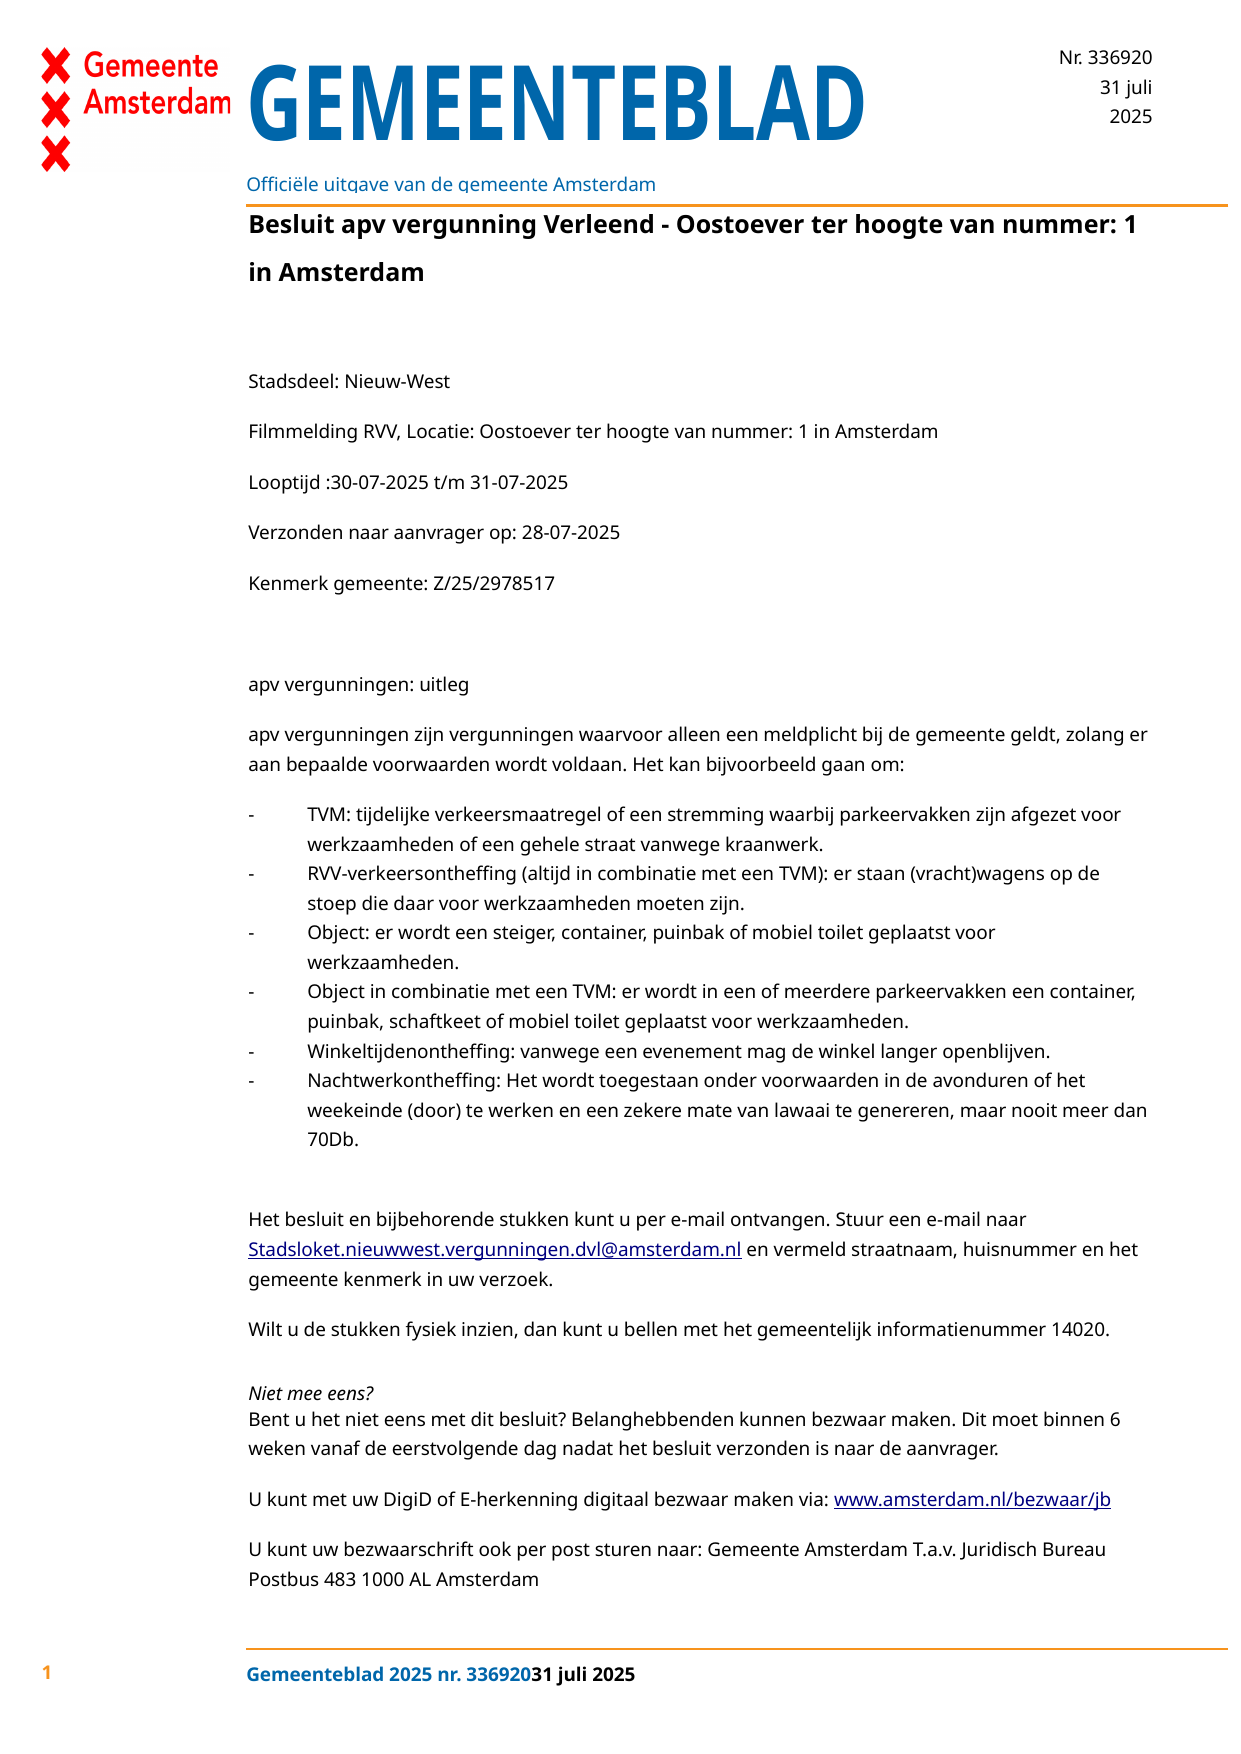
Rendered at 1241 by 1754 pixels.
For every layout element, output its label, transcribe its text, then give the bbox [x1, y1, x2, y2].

text Wilt u de stukken fysiek inzien, dan kunt u bellen met het gemeentelijk informatienummer 14020. [248, 1316, 1152, 1342]
list Winkeltijdenontheffing: vanwege een evenement mag de winkel langer openblijven. [248, 1038, 1152, 1064]
list RVV-verkeersontheffing (altijd in combinatie met een TVM): er staan (vracht)wagens op de stoep die daar voor werkzaamheden moeten zijn. [248, 860, 1152, 916]
picture [41, 47, 231, 172]
text U kunt uw bezwaarschrift ook per post sturen naar: Gemeente Amsterdam T.a.v. Juridisch Bureau Postbus 483 1000 AL Amsterdam [248, 1536, 1152, 1592]
text apv vergunningen zijn vergunningen waarvoor alleen een meldplicht bij de gemeente geldt, zolang er aan bepaalde voorwaarden wordt voldaan. Het kan bijvoorbeeld gaan om: [248, 721, 1152, 777]
text Het besluit en bijbehorende stukken kunt u per e-mail ontvangen. Stuur een e-mail naar Stadsloket.nieuwwest.vergunningen.dvl@amsterdam.nl en vermeld straatnaam, huisnummer en het gemeente kenmerk in uw verzoek. [248, 1207, 1152, 1292]
text Stadsdeel: Nieuw-West [248, 368, 1152, 394]
text Filmmelding RVV, Locatie: Oostoever ter hoogte van nummer: 1 in Amsterdam [248, 419, 1152, 444]
text Verzonden naar aanvrager op: 28-07-2025 [248, 519, 1152, 545]
text apv vergunningen: uitleg [248, 671, 1152, 697]
text Bent u het niet eens met dit besluit? Belanghebbenden kunnen bezwaar maken. Dit moet binnen 6 weken vanaf de eerstvolgende dag nadat het besluit verzonden is naar de aanvrager. [248, 1406, 1152, 1461]
text Looptijd :30-07-2025 t/m 31-07-2025 [248, 469, 1152, 495]
list TVM: tijdelijke verkeersmaatregel of een stremming waarbij parkeervakken zijn afgezet voor werkzaamheden of een gehele straat vanwege kraanwerk. [248, 801, 1152, 857]
list Object in combinatie met een TVM: er wordt in een of meerdere parkeervakken een container, puinbak, schaftkeet of mobiel toilet geplaatst voor werkzaamheden. [248, 979, 1152, 1034]
text Besluit apv vergunning Verleend - Oostoever ter hoogte van nummer: 1 in Amsterdam [248, 207, 1152, 288]
list Object: er wordt een steiger, container, puinbak of mobiel toilet geplaatst voor werkzaamheden. [248, 919, 1152, 975]
text Niet mee eens? [248, 1380, 1152, 1406]
text Kenmerk gemeente: Z/25/2978517 [248, 570, 1152, 596]
text U kunt met uw DigiD of E-herkenning digitaal bezwaar maken via: www.amsterdam.nl/bezwaar/jb [248, 1486, 1152, 1512]
list Nachtwerkontheffing: Het wordt toegestaan onder voorwaarden in de avonduren of het weekeinde (door) te werken en een zekere mate van lawaai te genereren, maar nooit meer dan 70Db. [248, 1067, 1152, 1152]
